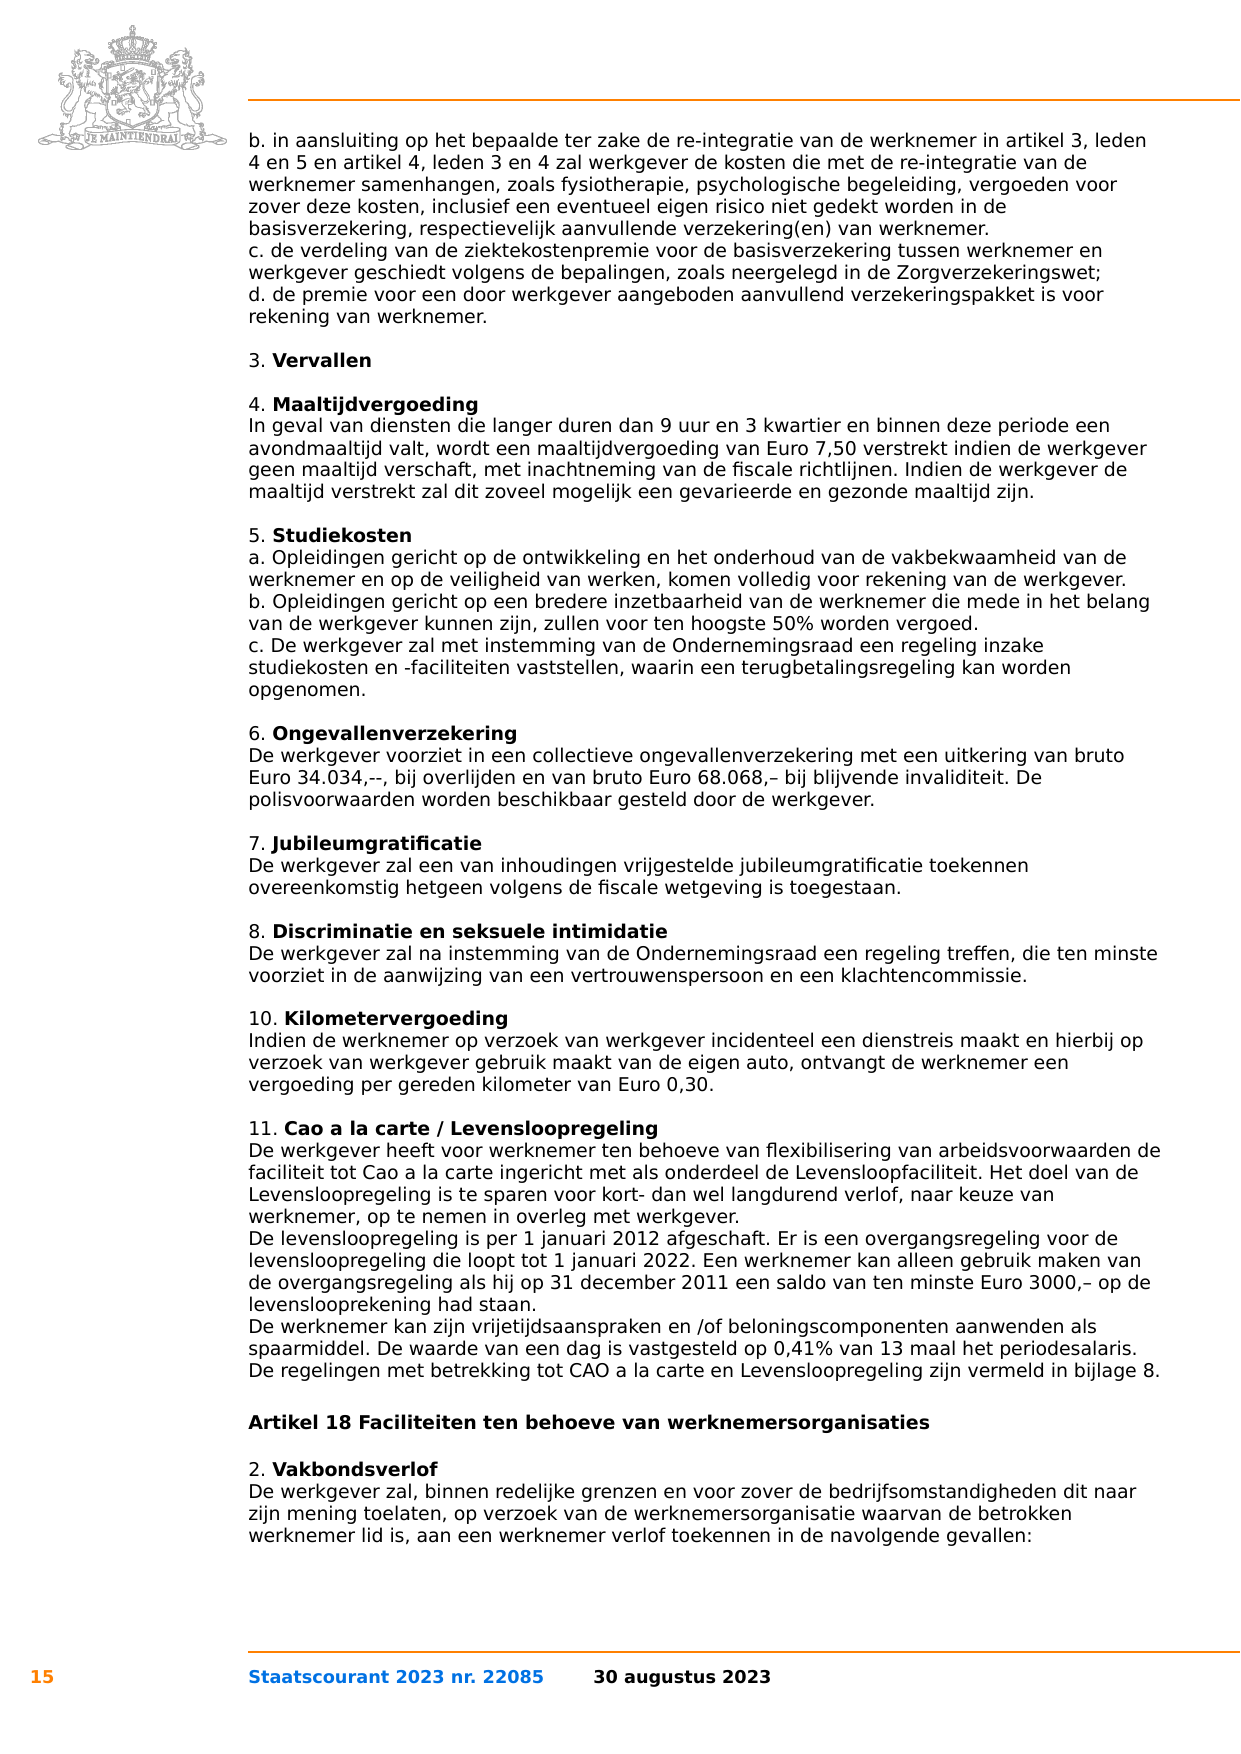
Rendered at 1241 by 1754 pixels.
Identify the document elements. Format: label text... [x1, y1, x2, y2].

text 5. Studiekosten [248, 525, 1163, 547]
text De werkgever heeft voor werknemer ten behoeve van flexibilisering van arbeidsvoorwaarden de faciliteit tot Cao a la carte ingericht met als onderdeel de Levensloopfaciliteit. Het doel van de Levensloopregeling is te sparen voor kort- dan wel langdurend verlof, naar keuze van werknemer, op te nemen in overleg met werkgever. [248, 1140, 1163, 1228]
text De werkgever zal, binnen redelijke grenzen en voor zover de bedrijfsomstandigheden dit naar zijn mening toelaten, op verzoek van de werknemersorganisatie waarvan de betrokken werknemer lid is, aan een werknemer verlof toekennen in de navolgende gevallen: [248, 1481, 1163, 1547]
text b. Opleidingen gericht op een bredere inzetbaarheid van de werknemer die mede in het belang van de werkgever kunnen zijn, zullen voor ten hoogste 50% worden vergoed. [248, 591, 1163, 635]
text 10. Kilometervergoeding [248, 1008, 1163, 1030]
text De werknemer kan zijn vrijetijdsaanspraken en /of beloningscomponenten aanwenden als spaarmiddel. De waarde van een dag is vastgesteld op 0,41% van 13 maal het periodesalaris. [248, 1316, 1163, 1360]
text 7. Jubileumgratificatie [248, 833, 1163, 855]
text a. Opleidingen gericht op de ontwikkeling en het onderhoud van de vakbekwaamheid van de werknemer en op de veiligheid van werken, komen volledig voor rekening van de werkgever. [248, 547, 1163, 591]
text Indien de werknemer op verzoek van werkgever incidenteel een dienstreis maakt en hierbij op verzoek van werkgever gebruik maakt van de eigen auto, ontvangt de werknemer een vergoeding per gereden kilometer van Euro 0,30. [248, 1030, 1163, 1096]
text De regelingen met betrekking tot CAO a la carte en Levensloopregeling zijn vermeld in bijlage 8. [248, 1360, 1163, 1382]
text 8. Discriminatie en seksuele intimidatie [248, 921, 1163, 942]
text De levensloopregeling is per 1 januari 2012 afgeschaft. Er is een overgangsregeling voor de levensloopregeling die loopt tot 1 januari 2022. Een werknemer kan alleen gebruik maken van de overgangsregeling als hij op 31 december 2011 een saldo van ten minste Euro 3000,– op de levenslooprekening had staan. [248, 1228, 1163, 1316]
text 3. Vervallen [248, 349, 1163, 372]
text b. in aansluiting op het bepaalde ter zake de re-integratie van de werknemer in artikel 3, leden 4 en 5 en artikel 4, leden 3 en 4 zal werkgever de kosten die met de re-integratie van de werknemer samenhangen, zoals fysiotherapie, psychologische begeleiding, vergoeden voor zover deze kosten, inclusief een eventueel eigen risico niet gedekt worden in de basisverzekering, respectievelijk aanvullende verzekering(en) van werknemer. [248, 130, 1163, 240]
text De werkgever zal na instemming van de Ondernemingsraad een regeling treffen, die ten minste voorziet in de aanwijzing van een vertrouwenspersoon en een klachtencommissie. [248, 942, 1163, 986]
text c. De werkgever zal met instemming van de Ondernemingsraad een regeling inzake studiekosten en -faciliteiten vaststellen, waarin een terugbetalingsregeling kan worden opgenomen. [248, 635, 1163, 701]
text d. de premie voor een door werkgever aangeboden aanvullend verzekeringspakket is voor rekening van werknemer. [248, 284, 1163, 328]
text De werkgever zal een van inhoudingen vrijgestelde jubileumgratificatie toekennen overeenkomstig hetgeen volgens de fiscale wetgeving is toegestaan. [248, 855, 1163, 899]
text c. de verdeling van de ziektekostenpremie voor de basisverzekering tussen werknemer en werkgever geschiedt volgens de bepalingen, zoals neergelegd in de Zorgverzekeringswet; [248, 240, 1163, 284]
text 11. Cao a la carte / Levensloopregeling [248, 1118, 1163, 1140]
text 4. Maaltijdvergoeding [248, 393, 1163, 415]
text 6. Ongevallenverzekering [248, 723, 1163, 745]
text 2. Vakbondsverlof [248, 1459, 1163, 1481]
picture [38, 25, 227, 150]
text In geval van diensten die langer duren dan 9 uur en 3 kwartier en binnen deze periode een avondmaaltijd valt, wordt een maaltijdvergoeding van Euro 7,50 verstrekt indien de werkgever geen maaltijd verschaft, met inachtneming van de fiscale richtlijnen. Indien de werkgever de maaltijd verstrekt zal dit zoveel mogelijk een gevarieerde en gezonde maaltijd zijn. [248, 415, 1163, 503]
subtitle Artikel 18 Faciliteiten ten behoeve van werknemersorganisaties [248, 1412, 1163, 1434]
text De werkgever voorziet in een collectieve ongevallenverzekering met een uitkering van bruto Euro 34.034,--, bij overlijden en van bruto Euro 68.068,– bij blijvende invaliditeit. De polisvoorwaarden worden beschikbaar gesteld door de werkgever. [248, 745, 1163, 811]
